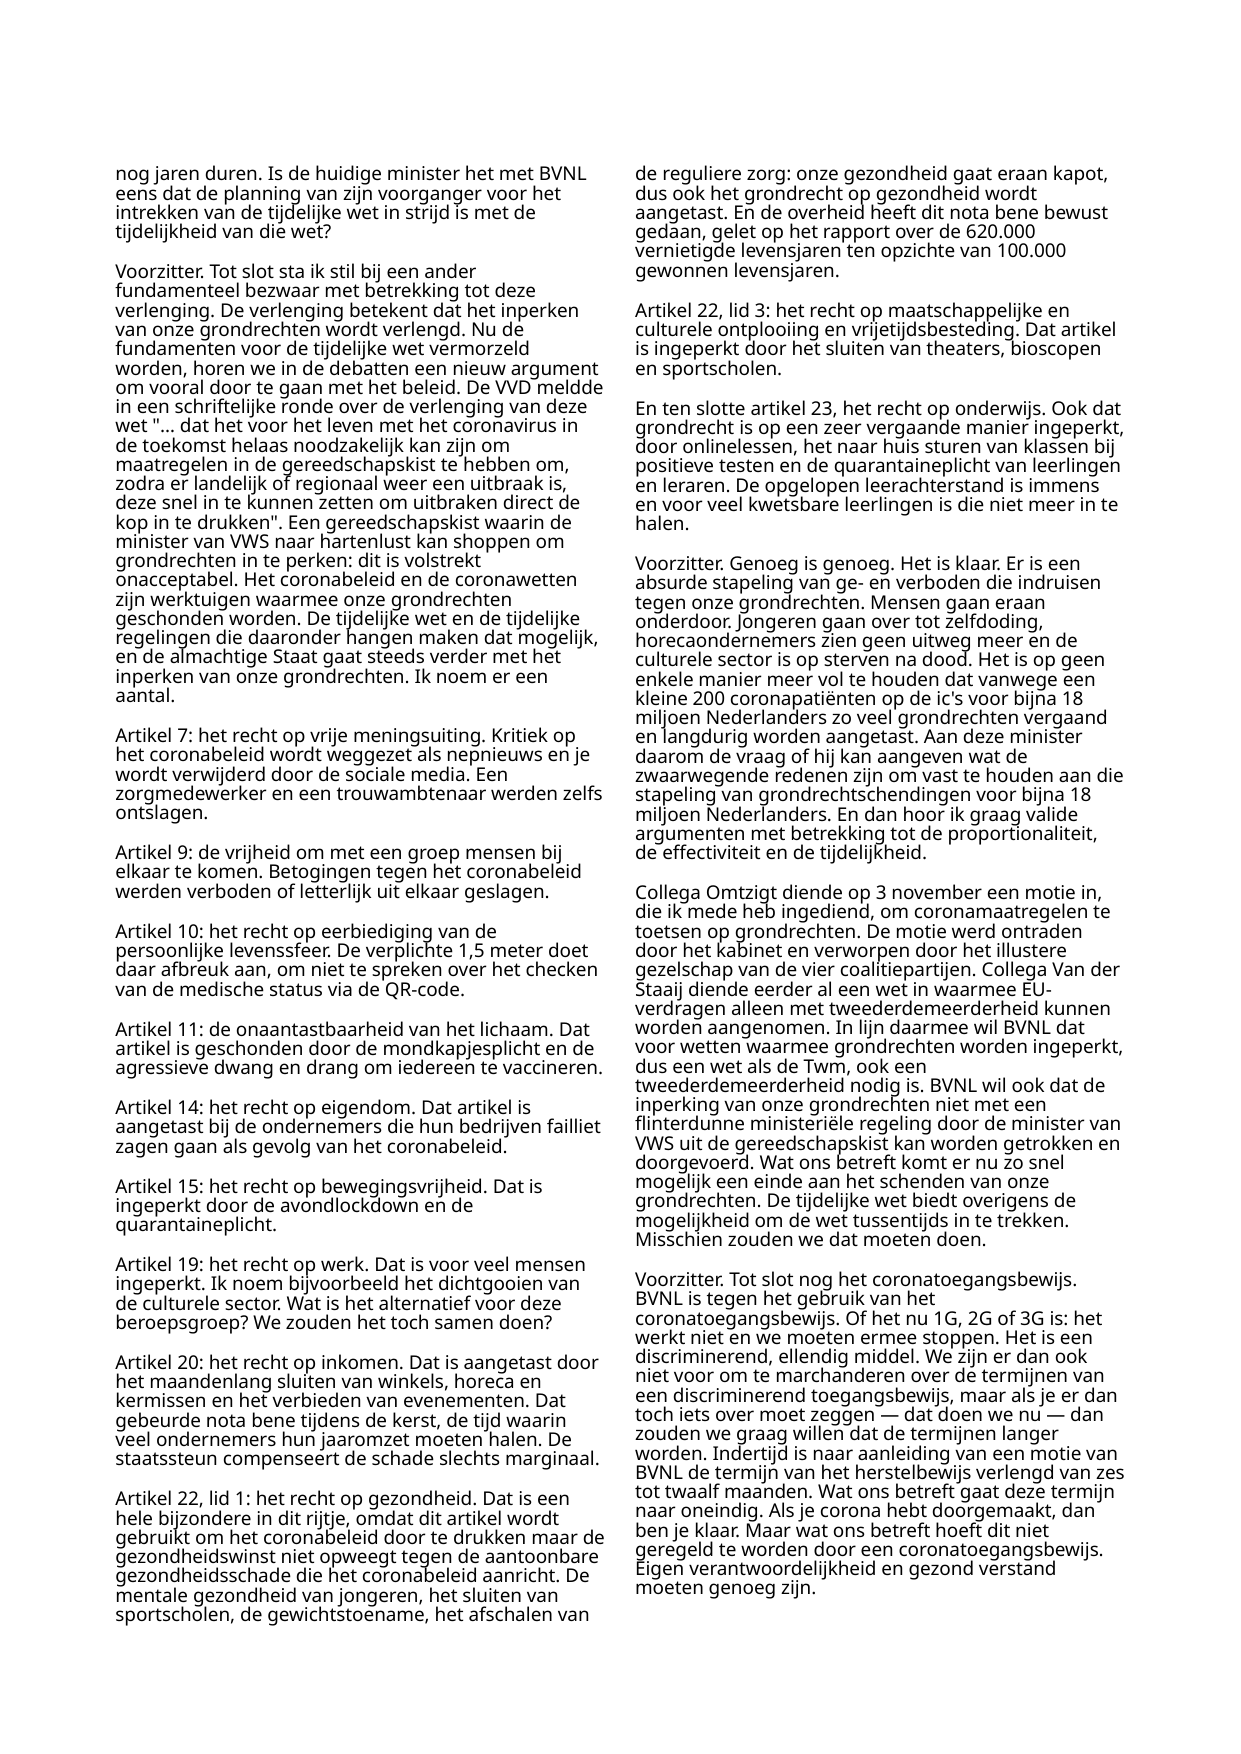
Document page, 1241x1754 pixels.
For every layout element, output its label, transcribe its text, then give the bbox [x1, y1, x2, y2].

text Collega Omtzigt diende op 3 november een motie in, die ik mede heb ingediend, om coronamaatregelen te toetsen op grondrechten. De motie werd ontraden door het kabinet en verworpen door het illustere gezelschap van de vier coalitiepartijen. Collega Van der Staaij diende eerder al een wet in waarmee EU-verdragen alleen met tweederdemeerderheid kunnen worden aangenomen. In lijn daarmee wil BVNL dat voor wetten waarmee grondrechten worden ingeperkt, dus een wet als de Twm, ook een tweederdemeerderheid nodig is. BVNL wil ook dat de inperking van onze grondrechten niet met een flinterdunne ministeriële regeling door de minister van VWS uit de gereedschapskist kan worden getrokken en doorgevoerd. Wat ons betreft komt er nu zo snel mogelijk een einde aan het schenden van onze grondrechten. De tijdelijke wet biedt overigens de mogelijkheid om de wet tussentijds in te trekken. Misschien zouden we dat moeten doen. [635, 884, 1125, 1250]
text Artikel 14: het recht op eigendom. Dat artikel is aangetast bij de ondernemers die hun bedrijven failliet zagen gaan als gevolg van het coronabeleid. [115, 1099, 605, 1157]
text Artikel 19: het recht op werk. Dat is voor veel mensen ingeperkt. Ik noem bijvoorbeeld het dichtgooien van de culturele sector. Wat is het alternatief voor deze beroepsgroep? We zouden het toch samen doen? [115, 1256, 605, 1333]
text Artikel 7: het recht op vrije meningsuiting. Kritiek op het coronabeleid wordt weggezet als nepnieuws en je wordt verwijderd door de sociale media. Een zorgmedewerker en een trouwambtenaar werden zelfs ontslagen. [115, 727, 605, 823]
text Artikel 20: het recht op inkomen. Dat is aangetast door het maandenlang sluiten van winkels, horeca en kermissen en het verbieden van evenementen. Dat gebeurde nota bene tijdens de kerst, de tijd waarin veel ondernemers hun jaaromzet moeten halen. De staatssteun compenseert de schade slechts marginaal. [115, 1354, 605, 1469]
text Artikel 10: het recht op eerbiediging van de persoonlijke levenssfeer. De verplichte 1,5 meter doet daar afbreuk aan, om niet te spreken over het checken van de medische status via de QR-code. [115, 923, 605, 1000]
text Artikel 22, lid 1: het recht op gezondheid. Dat is een hele bijzondere in dit rijtje, omdat dit artikel wordt gebruikt om het coronabeleid door te drukken maar de gezondheidswinst niet opweegt tegen de aantoonbare gezondheidsschade die het coronabeleid aanricht. De mentale gezondheid van jongeren, het sluiten van sportscholen, de gewichtstoename, het afschalen van [115, 1490, 605, 1625]
text Voorzitter. Genoeg is genoeg. Het is klaar. Er is een absurde stapeling van ge- en verboden die indruisen tegen onze grondrechten. Mensen gaan eraan onderdoor. Jongeren gaan over tot zelfdoding, horecaondernemers zien geen uitweg meer en de culturele sector is op sterven na dood. Het is op geen enkele manier meer vol te houden dat vanwege een kleine 200 coronapatiënten op de ic's voor bijna 18 miljoen Nederlanders zo veel grondrechten vergaand en langdurig worden aangetast. Aan deze minister daarom de vraag of hij kan aangeven wat de zwaarwegende redenen zijn om vast te houden aan die stapeling van grondrechtschendingen voor bijna 18 miljoen Nederlanders. En dan hoor ik graag valide argumenten met betrekking tot de proportionaliteit, de effectiviteit en de tijdelijkheid. [635, 555, 1125, 863]
text de reguliere zorg: onze gezondheid gaat eraan kapot, dus ook het grondrecht op gezondheid wordt aangetast. En de overheid heeft dit nota bene bewust gedaan, gelet op het rapport over de 620.000 vernietigde levensjaren ten opzichte van 100.000 gewonnen levensjaren. [635, 165, 1125, 281]
text Voorzitter. Tot slot sta ik stil bij een ander fundamenteel bezwaar met betrekking tot deze verlenging. De verlenging betekent dat het inperken van onze grondrechten wordt verlengd. Nu de fundamenten voor de tijdelijke wet vermorzeld worden, horen we in de debatten een nieuw argument om vooral door te gaan met het beleid. De VVD meldde in een schriftelijke ronde over de verlenging van deze wet "… dat het voor het leven met het coronavirus in de toekomst helaas noodzakelijk kan zijn om maatregelen in de gereedschapskist te hebben om, zodra er landelijk of regionaal weer een uitbraak is, deze snel in te kunnen zetten om uitbraken direct de kop in te drukken". Een gereedschapskist waarin de minister van VWS naar hartenlust kan shoppen om grondrechten in te perken: dit is volstrekt onacceptabel. Het coronabeleid en de coronawetten zijn werktuigen waarmee onze grondrechten geschonden worden. De tijdelijke wet en de tijdelijke regelingen die daaronder hangen maken dat mogelijk, en de almachtige Staat gaat steeds verder met het inperken van onze grondrechten. Ik noem er een aantal. [115, 263, 605, 706]
text Artikel 15: het recht op bewegingsvrijheid. Dat is ingeperkt door de avondlockdown en de quarantaineplicht. [115, 1178, 605, 1235]
text nog jaren duren. Is de huidige minister het met BVNL eens dat de planning van zijn voorganger voor het intrekken van de tijdelijke wet in strijd is met de tijdelijkheid van die wet? [115, 165, 605, 242]
text En ten slotte artikel 23, het recht op onderwijs. Ook dat grondrecht is op een zeer vergaande manier ingeperkt, door onlinelessen, het naar huis sturen van klassen bij positieve testen en de quarantaineplicht van leerlingen en leraren. De opgelopen leerachterstand is immens en voor veel kwetsbare leerlingen is die niet meer in te halen. [635, 399, 1125, 534]
text Artikel 9: de vrijheid om met een groep mensen bij elkaar te komen. Betogingen tegen het coronabeleid werden verboden of letterlijk uit elkaar geslagen. [115, 844, 605, 902]
text Voorzitter. Tot slot nog het coronatoegangsbewijs. BVNL is tegen het gebruik van het coronatoegangsbewijs. Of het nu 1G, 2G of 3G is: het werkt niet en we moeten ermee stoppen. Het is een discriminerend, ellendig middel. We zijn er dan ook niet voor om te marchanderen over de termijnen van een discriminerend toegangsbewijs, maar als je er dan toch iets over moet zeggen — dat doen we nu — dan zouden we graag willen dat de termijnen langer worden. Indertijd is naar aanleiding van een motie van BVNL de termijn van het herstelbewijs verlengd van zes tot twaalf maanden. Wat ons betreft gaat deze termijn naar oneindig. Als je corona hebt doorgemaakt, dan ben je klaar. Maar wat ons betreft hoeft dit niet geregeld te worden door een coronatoegangsbewijs. Eigen verantwoordelijkheid en gezond verstand moeten genoeg zijn. [635, 1271, 1125, 1599]
text Artikel 22, lid 3: het recht op maatschappelijke en culturele ontplooiing en vrijetijdsbesteding. Dat artikel is ingeperkt door het sluiten van theaters, bioscopen en sportscholen. [635, 302, 1125, 379]
text Artikel 11: de onaantastbaarheid van het lichaam. Dat artikel is geschonden door de mondkapjesplicht en de agressieve dwang en drang om iedereen te vaccineren. [115, 1021, 605, 1078]
